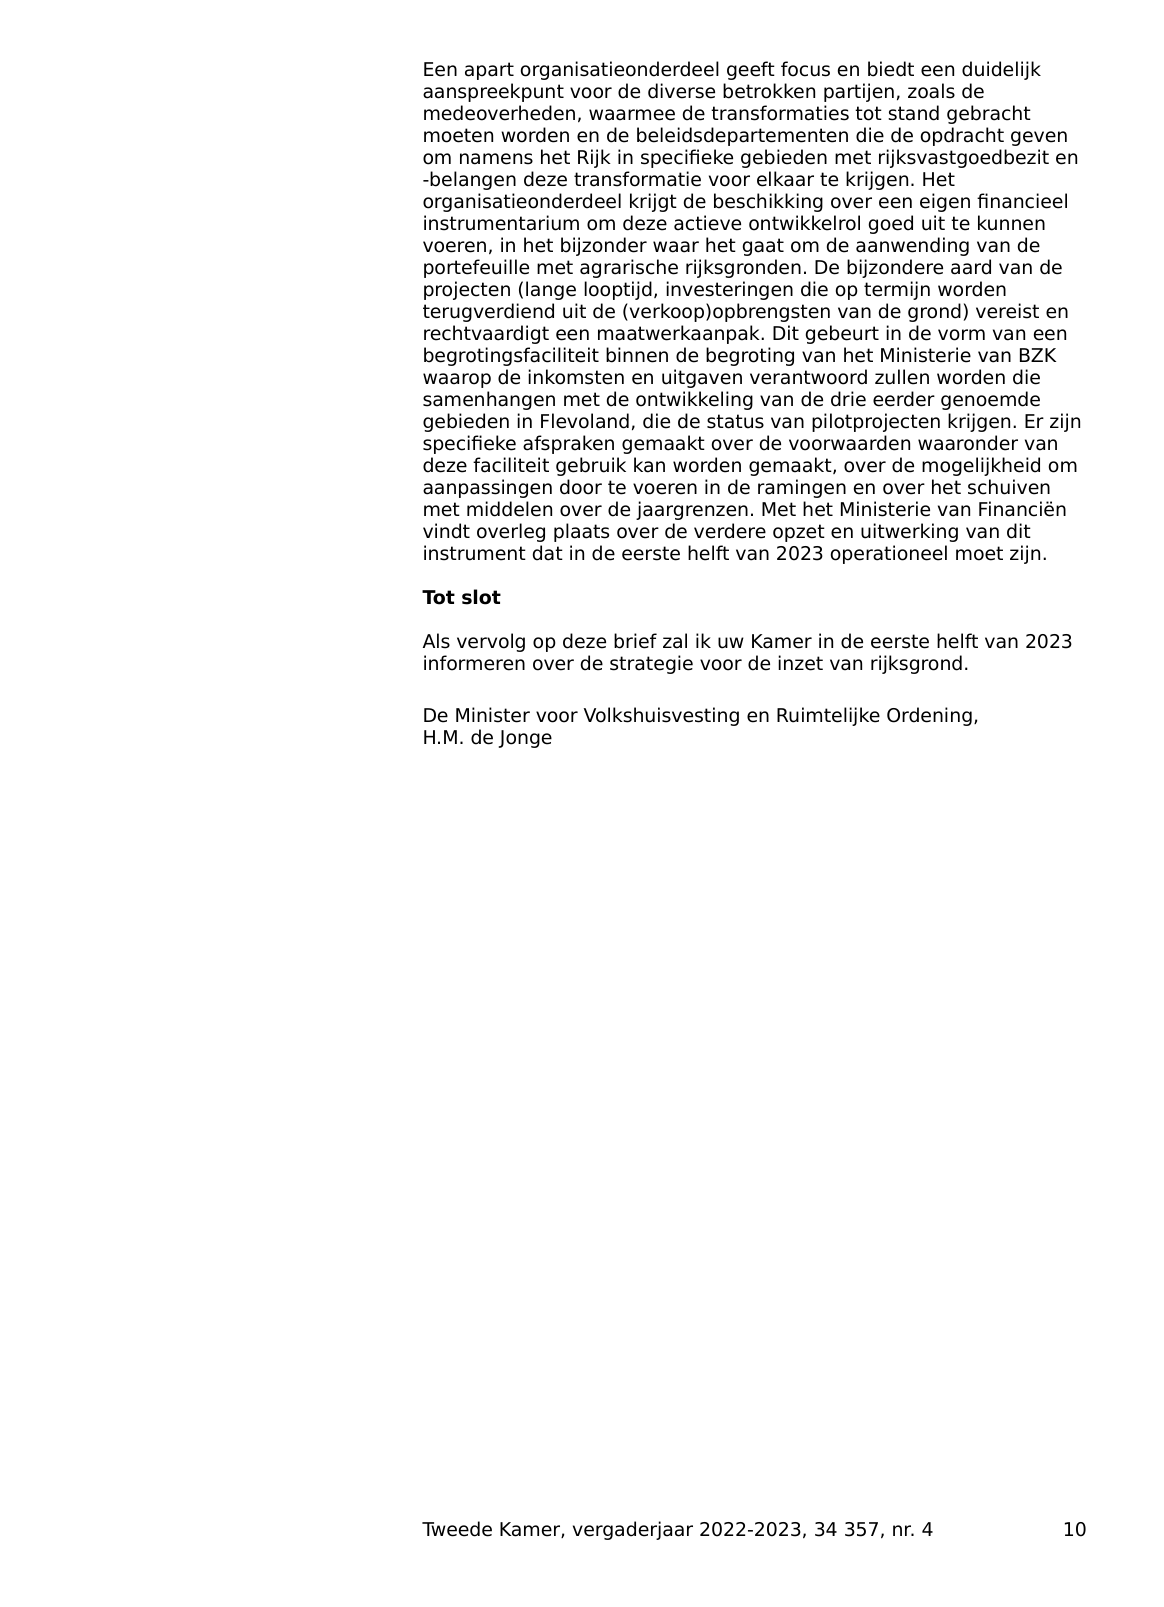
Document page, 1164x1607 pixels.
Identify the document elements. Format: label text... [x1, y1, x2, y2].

text De Minister voor Volkshuisvesting en Ruimtelijke Ordening, H.M. de Jonge [422, 705, 1087, 749]
text Als vervolg op deze brief zal ik uw Kamer in de eerste helft van 2023 informeren over de strategie voor de inzet van rijksgrond. [422, 631, 1087, 675]
text Een apart organisatieonderdeel geeft focus en biedt een duidelijk aanspreekpunt voor de diverse betrokken partijen, zoals de medeoverheden, waarmee de transformaties tot stand gebracht moeten worden en de beleidsdepartementen die de opdracht geven om namens het Rijk in specifieke gebieden met rijksvastgoedbezit en -belangen deze transformatie voor elkaar te krijgen. Het organisatieonderdeel krijgt de beschikking over een eigen financieel instrumentarium om deze actieve ontwikkelrol goed uit te kunnen voeren, in het bijzonder waar het gaat om de aanwending van de portefeuille met agrarische rijksgronden. De bijzondere aard van de projecten (lange looptijd, investeringen die op termijn worden terugverdiend uit de (verkoop)opbrengsten van de grond) vereist en rechtvaardigt een maatwerkaanpak. Dit gebeurt in de vorm van een begrotingsfaciliteit binnen de begroting van het Ministerie van BZK waarop de inkomsten en uitgaven verantwoord zullen worden die samenhangen met de ontwikkeling van de drie eerder genoemde gebieden in Flevoland, die de status van pilotprojecten krijgen. Er zijn specifieke afspraken gemaakt over de voorwaarden waaronder van deze faciliteit gebruik kan worden gemaakt, over de mogelijkheid om aanpassingen door te voeren in de ramingen en over het schuiven met middelen over de jaargrenzen. Met het Ministerie van Financiën vindt overleg plaats over de verdere opzet en uitwerking van dit instrument dat in de eerste helft van 2023 operationeel moet zijn. [422, 59, 1087, 564]
text Tot slot [422, 587, 1087, 609]
